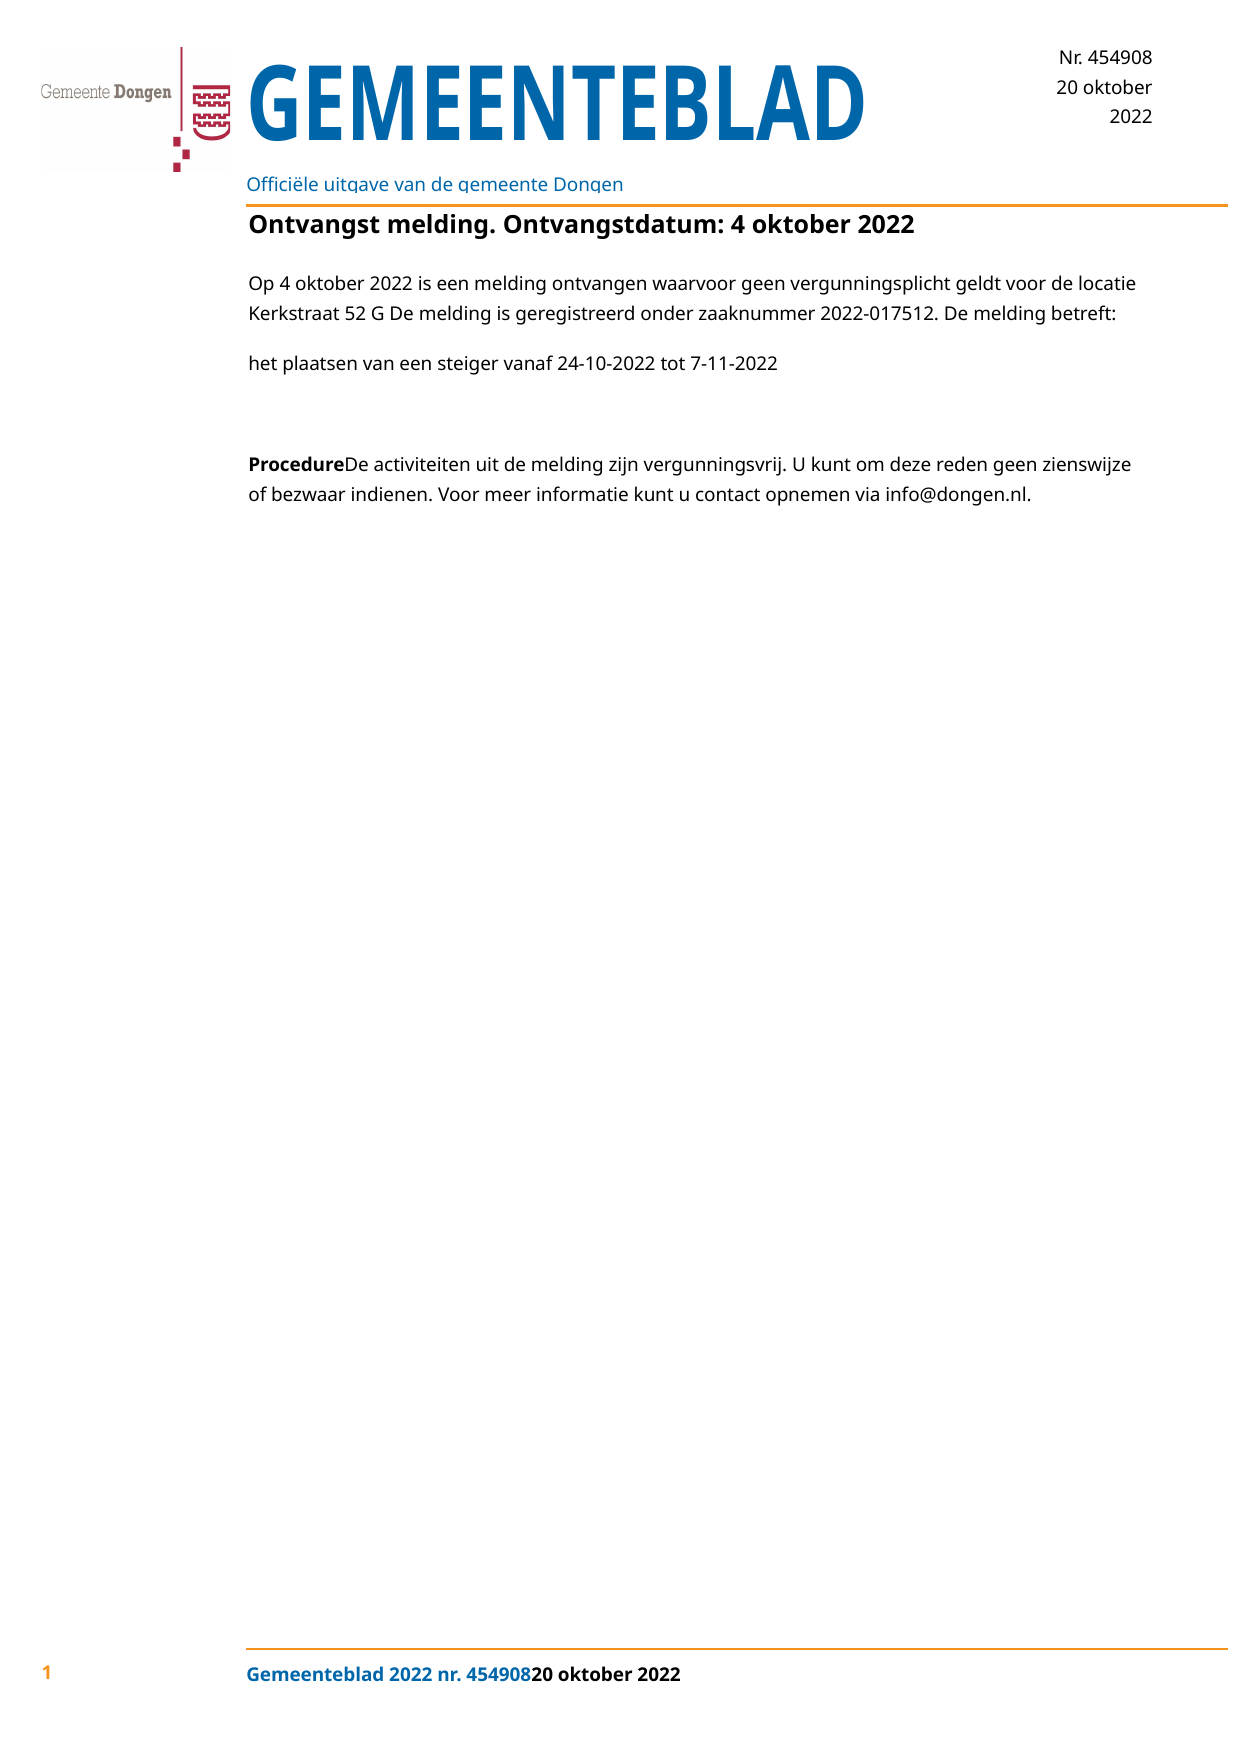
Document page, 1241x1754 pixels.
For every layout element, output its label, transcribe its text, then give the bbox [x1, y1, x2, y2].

picture [41, 47, 231, 172]
text ProcedureDe activiteiten uit de melding zijn vergunningsvrij. U kunt om deze reden geen zienswijze of bezwaar indienen. Voor meer informatie kunt u contact opnemen via info@dongen.nl. [248, 451, 1152, 506]
text het plaatsen van een steiger vanaf 24-10-2022 tot 7-11-2022 [248, 350, 1152, 376]
text Op 4 oktober 2022 is een melding ontvangen waarvoor geen vergunningsplicht geldt voor de locatie Kerkstraat 52 G De melding is geregistreerd onder zaaknummer 2022-017512. De melding betreft: [248, 270, 1152, 326]
text Ontvangst melding. Ontvangstdatum: 4 oktober 2022 [248, 207, 1152, 241]
